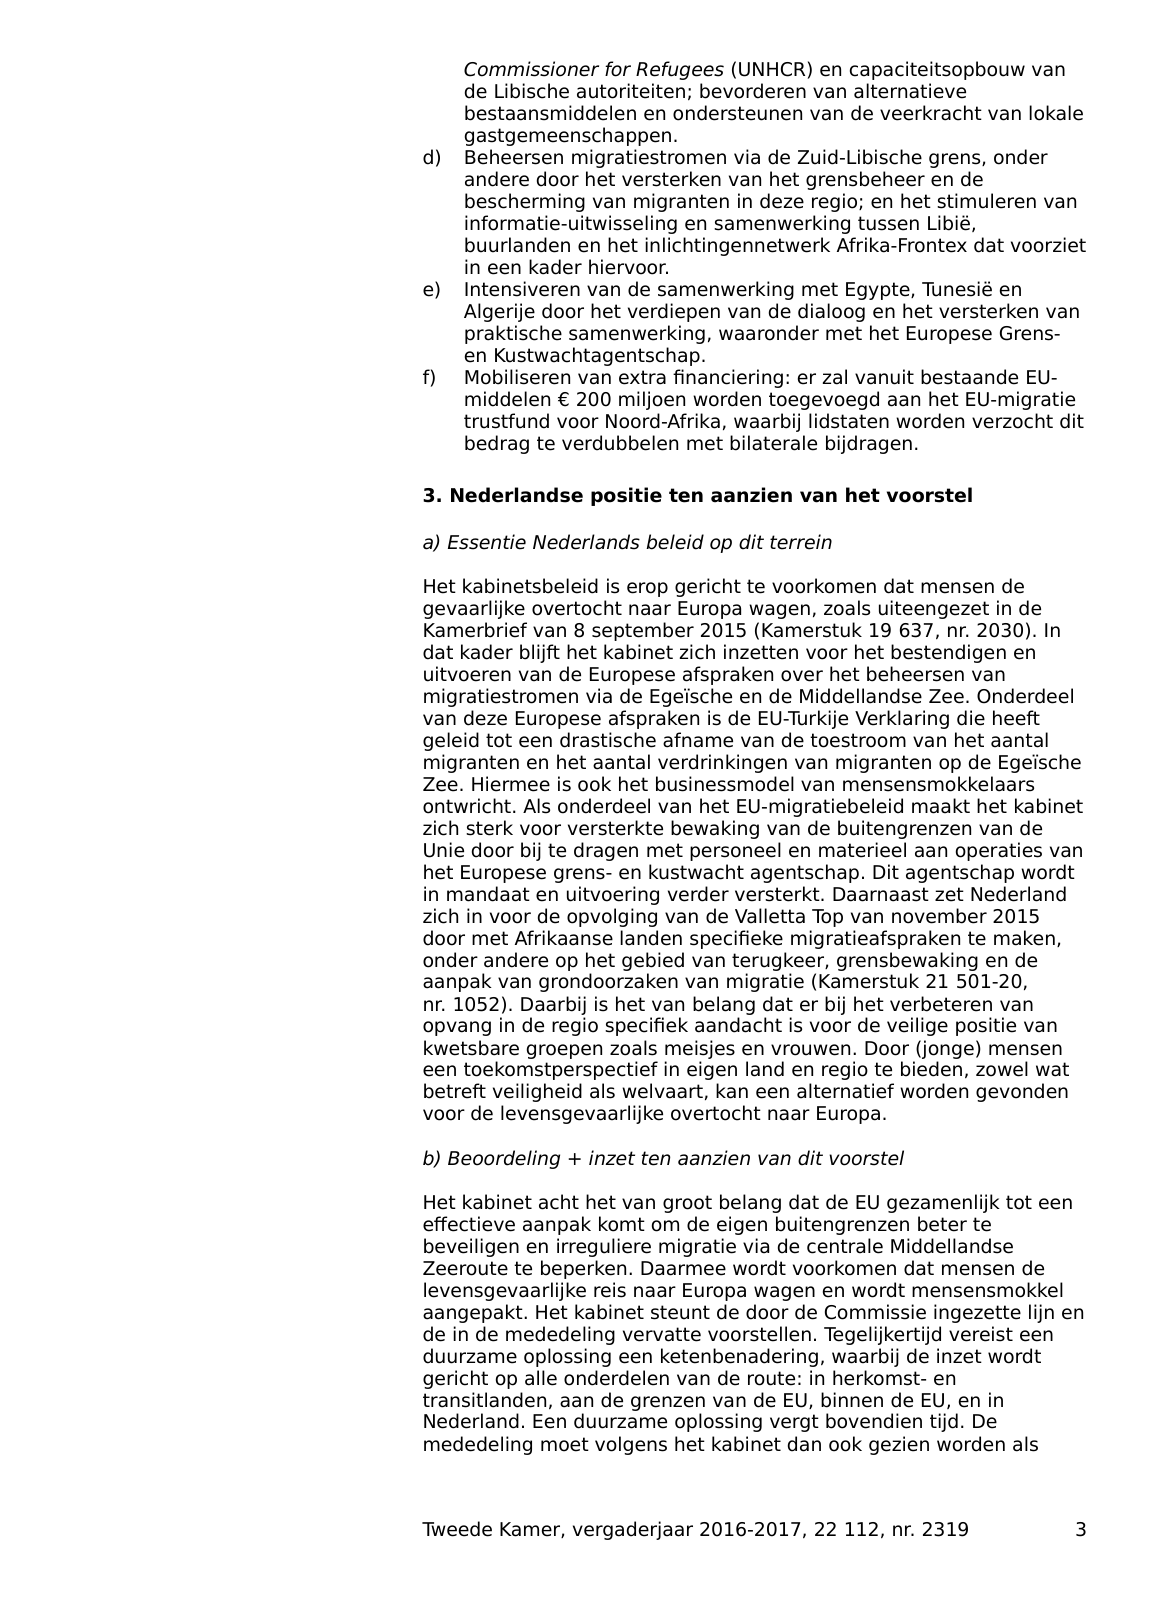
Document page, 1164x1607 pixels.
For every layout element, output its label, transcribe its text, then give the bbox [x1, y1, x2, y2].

text f) Mobiliseren van extra financiering: er zal vanuit bestaande EU-middelen € 200 miljoen worden toegevoegd aan het EU-migratie trustfund voor Noord-Afrika, waarbij lidstaten worden verzocht dit bedrag te verdubbelen met bilaterale bijdragen. [422, 367, 1087, 455]
subtitle a) Essentie Nederlands beleid op dit terrein [422, 532, 1087, 554]
text e) Intensiveren van de samenwerking met Egypte, Tunesië en Algerije door het verdiepen van de dialoog en het versterken van praktische samenwerking, waaronder met het Europese Grens- en Kustwachtagentschap. [422, 279, 1087, 367]
text d) Beheersen migratiestromen via de Zuid-Libische grens, onder andere door het versterken van het grensbeheer en de bescherming van migranten in deze regio; en het stimuleren van informatie-uitwisseling en samenwerking tussen Libië, buurlanden en het inlichtingennetwerk Afrika-Frontex dat voorziet in een kader hiervoor. [422, 147, 1087, 279]
text Het kabinetsbeleid is erop gericht te voorkomen dat mensen de gevaarlijke overtocht naar Europa wagen, zoals uiteengezet in de Kamerbrief van 8 september 2015 (Kamerstuk 19 637, nr. 2030). In dat kader blijft het kabinet zich inzetten voor het bestendigen en uitvoeren van de Europese afspraken over het beheersen van migratiestromen via de Egeïsche en de Middellandse Zee. Onderdeel van deze Europese afspraken is de EU-Turkije Verklaring die heeft geleid tot een drastische afname van de toestroom van het aantal migranten en het aantal verdrinkingen van migranten op de Egeïsche Zee. Hiermee is ook het businessmodel van mensensmokkelaars ontwricht. Als onderdeel van het EU-migratiebeleid maakt het kabinet zich sterk voor versterkte bewaking van de buitengrenzen van de Unie door bij te dragen met personeel en materieel aan operaties van het Europese grens- en kustwacht agentschap. Dit agentschap wordt in mandaat en uitvoering verder versterkt. Daarnaast zet Nederland zich in voor de opvolging van de Valletta Top van november 2015 door met Afrikaanse landen specifieke migratieafspraken te maken, onder andere op het gebied van terugkeer, grensbewaking en de aanpak van grondoorzaken van migratie (Kamerstuk 21 501-20, nr. 1052). Daarbij is het van belang dat er bij het verbeteren van opvang in de regio specifiek aandacht is voor de veilige positie van kwetsbare groepen zoals meisjes en vrouwen. Door (jonge) mensen een toekomstperspectief in eigen land en regio te bieden, zowel wat betreft veiligheid als welvaart, kan een alternatief worden gevonden voor de levensgevaarlijke overtocht naar Europa. [422, 576, 1087, 1125]
text Het kabinet acht het van groot belang dat de EU gezamenlijk tot een effectieve aanpak komt om de eigen buitengrenzen beter te beveiligen en irreguliere migratie via de centrale Middellandse Zeeroute te beperken. Daarmee wordt voorkomen dat mensen de levensgevaarlijke reis naar Europa wagen en wordt mensensmokkel aangepakt. Het kabinet steunt de door de Commissie ingezette lijn en de in de mededeling vervatte voorstellen. Tegelijkertijd vereist een duurzame oplossing een ketenbenadering, waarbij de inzet wordt gericht op alle onderdelen van de route: in herkomst- en transitlanden, aan de grenzen van de EU, binnen de EU, en in Nederland. Een duurzame oplossing vergt bovendien tijd. De mededeling moet volgens het kabinet dan ook gezien worden als [422, 1192, 1087, 1455]
text Commissioner for Refugees (UNHCR) en capaciteitsopbouw van de Libische autoriteiten; bevorderen van alternatieve bestaansmiddelen en ondersteunen van de veerkracht van lokale gastgemeenschappen. [422, 59, 1087, 147]
subtitle b) Beoordeling + inzet ten aanzien van dit voorstel [422, 1147, 1087, 1169]
subtitle 3. Nederlandse positie ten aanzien van het voorstel [422, 485, 1087, 507]
